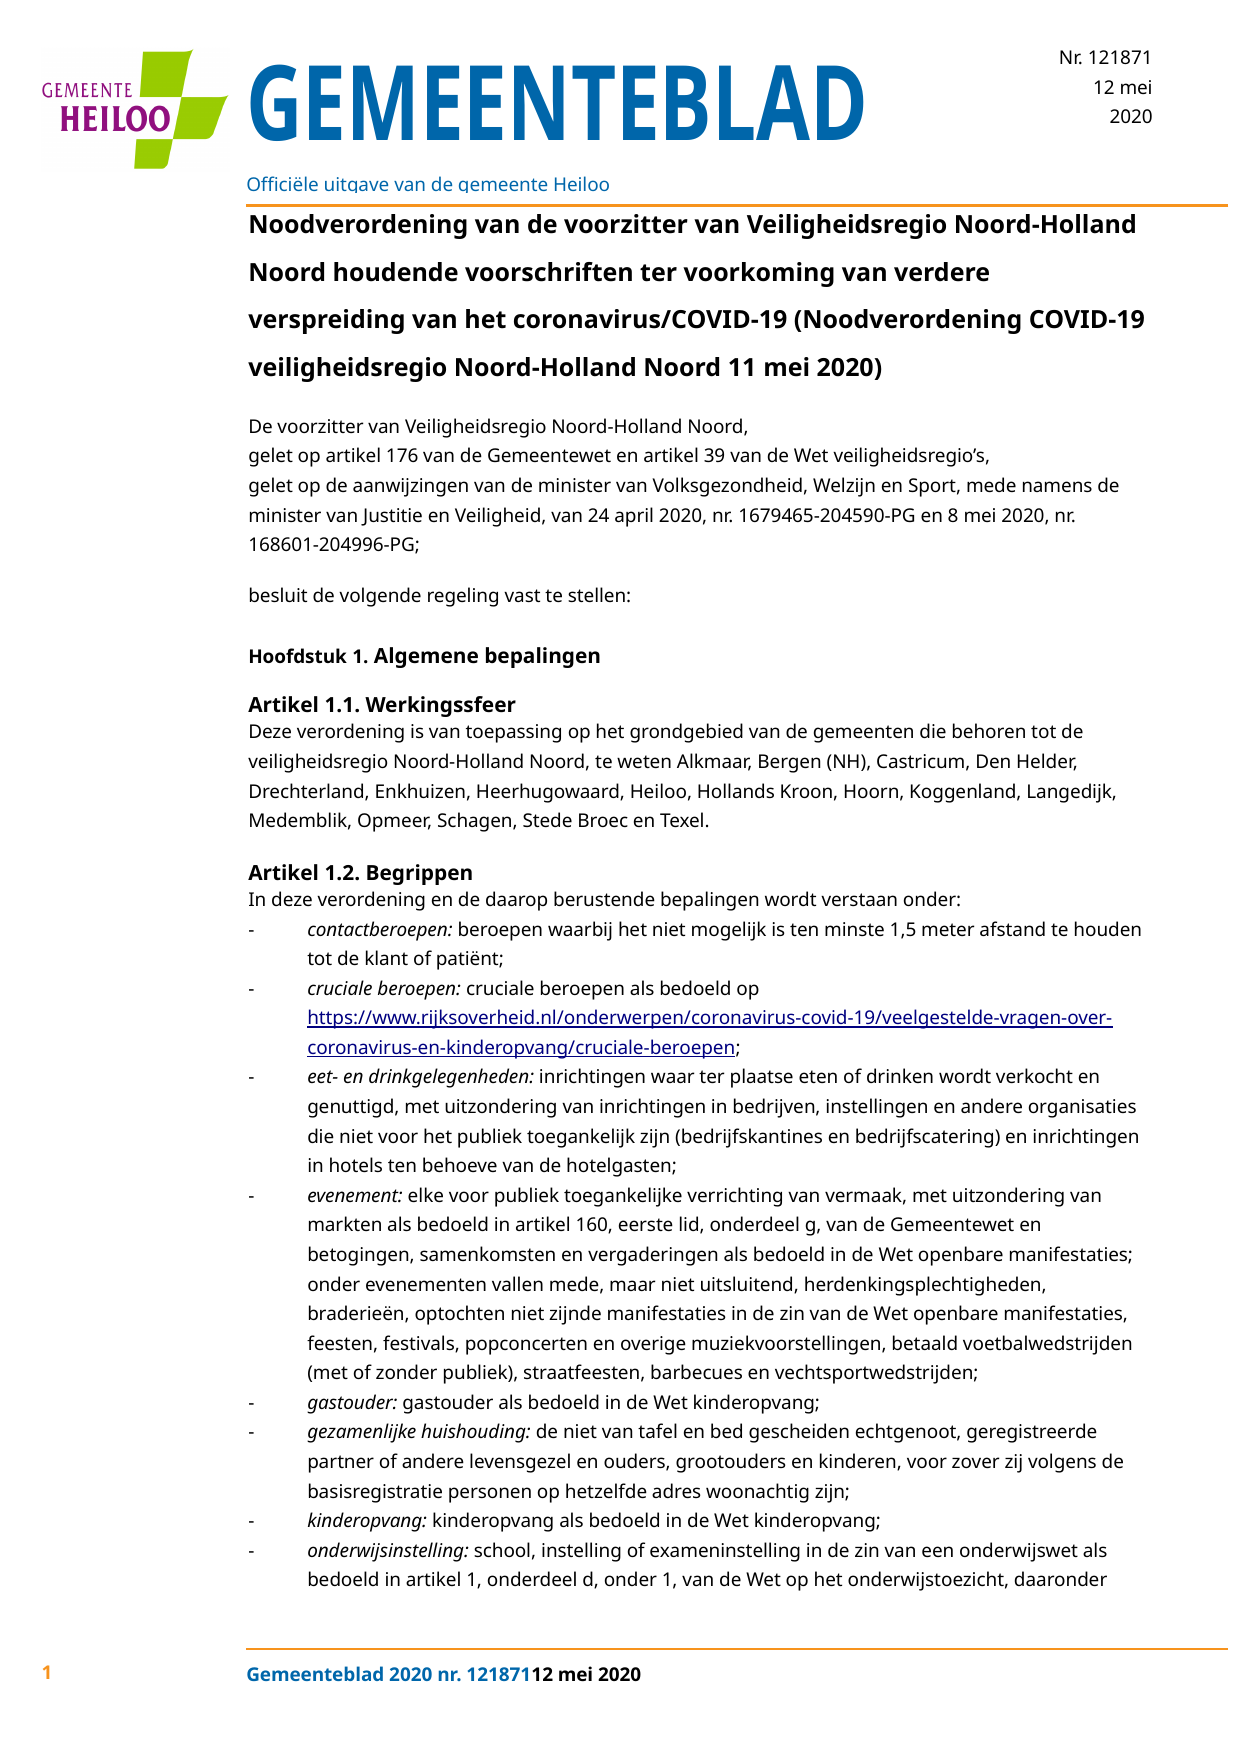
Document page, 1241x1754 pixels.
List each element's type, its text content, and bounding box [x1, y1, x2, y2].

list contactberoepen: beroepen waarbij het niet mogelijk is ten minste 1,5 meter afstand te houden tot de klant of patiënt; [248, 916, 1152, 971]
list gezamenlijke huishouding: de niet van tafel en bed gescheiden echtgenoot, geregistreerde partner of andere levensgezel en ouders, grootouders en kinderen, voor zover zij volgens de basisregistratie personen op hetzelfde adres woonachtig zijn; [248, 1419, 1152, 1504]
text Deze verordening is van toepassing op het grondgebied van de gemeenten die behoren tot de veiligheidsregio Noord-Holland Noord, te weten Alkmaar, Bergen (NH), Castricum, Den Helder, Drechterland, Enkhuizen, Heerhugowaard, Heiloo, Hollands Kroon, Hoorn, Koggenland, Langedijk, Medemblik, Opmeer, Schagen, Stede Broec en Texel. [248, 719, 1152, 833]
text besluit de volgende regeling vast te stellen: [248, 582, 1152, 607]
picture [41, 47, 231, 172]
text In deze verordening en de daarop berustende bepalingen wordt verstaan onder: [248, 886, 1152, 912]
text gelet op de aanwijzingen van de minister van Volksgezondheid, Welzijn en Sport, mede namens de minister van Justitie en Veiligheid, van 24 april 2020, nr. 1679465-204590-PG en 8 mei 2020, nr. 168601-204996-PG; [248, 472, 1152, 557]
text De voorzitter van Veiligheidsregio Noord-Holland Noord, [248, 413, 1152, 439]
list kinderopvang: kinderopvang als bedoeld in de Wet kinderopvang; [248, 1507, 1152, 1533]
list gastouder: gastouder als bedoeld in de Wet kinderopvang; [248, 1389, 1152, 1415]
list eet- en drinkgelegenheden: inrichtingen waar ter plaatse eten of drinken wordt verkocht en genuttigd, met uitzondering van inrichtingen in bedrijven, instellingen en andere organisaties die niet voor het publiek toegankelijk zijn (bedrijfskantines en bedrijfscatering) en inrichtingen in hotels ten behoeve van de hotelgasten; [248, 1064, 1152, 1178]
text Artikel 1.2. Begrippen [248, 858, 1152, 886]
text Hoofdstuk 1. Algemene bepalingen [248, 641, 1152, 669]
list cruciale beroepen: cruciale beroepen als bedoeld op https://www.rijksoverheid.nl/onderwerpen/coronavirus-covid-19/veelgestelde-vragen-over-coronavirus-en-kinderopvang/cruciale-beroepen; [248, 975, 1152, 1060]
list evenement: elke voor publiek toegankelijke verrichting van vermaak, met uitzondering van markten als bedoeld in artikel 160, eerste lid, onderdeel g, van de Gemeentewet en betogingen, samenkomsten en vergaderingen als bedoeld in de Wet openbare manifestaties; onder evenementen vallen mede, maar niet uitsluitend, herdenkingsplechtigheden, braderieën, optochten niet zijnde manifestaties in de zin van de Wet openbare manifestaties, feesten, festivals, popconcerten en overige muziekvoorstellingen, betaald voetbalwedstrijden (met of zonder publiek), straatfeesten, barbecues en vechtsportwedstrijden; [248, 1182, 1152, 1385]
text Artikel 1.1. Werkingssfeer [248, 690, 1152, 719]
text Noodverordening van de voorzitter van Veiligheidsregio Noord-Holland Noord houdende voorschriften ter voorkoming van verdere verspreiding van het coronavirus/COVID-19 (Noodverordening COVID-19 veiligheidsregio Noord-Holland Noord 11 mei 2020) [248, 207, 1152, 384]
text gelet op artikel 176 van de Gemeentewet en artikel 39 van de Wet veiligheidsregio’s, [248, 443, 1152, 468]
list onderwijsinstelling: school, instelling of exameninstelling in de zin van een onderwijswet als bedoeld in artikel 1, onderdeel d, onder 1, van de Wet op het onderwijstoezicht, daaronder [248, 1537, 1152, 1592]
